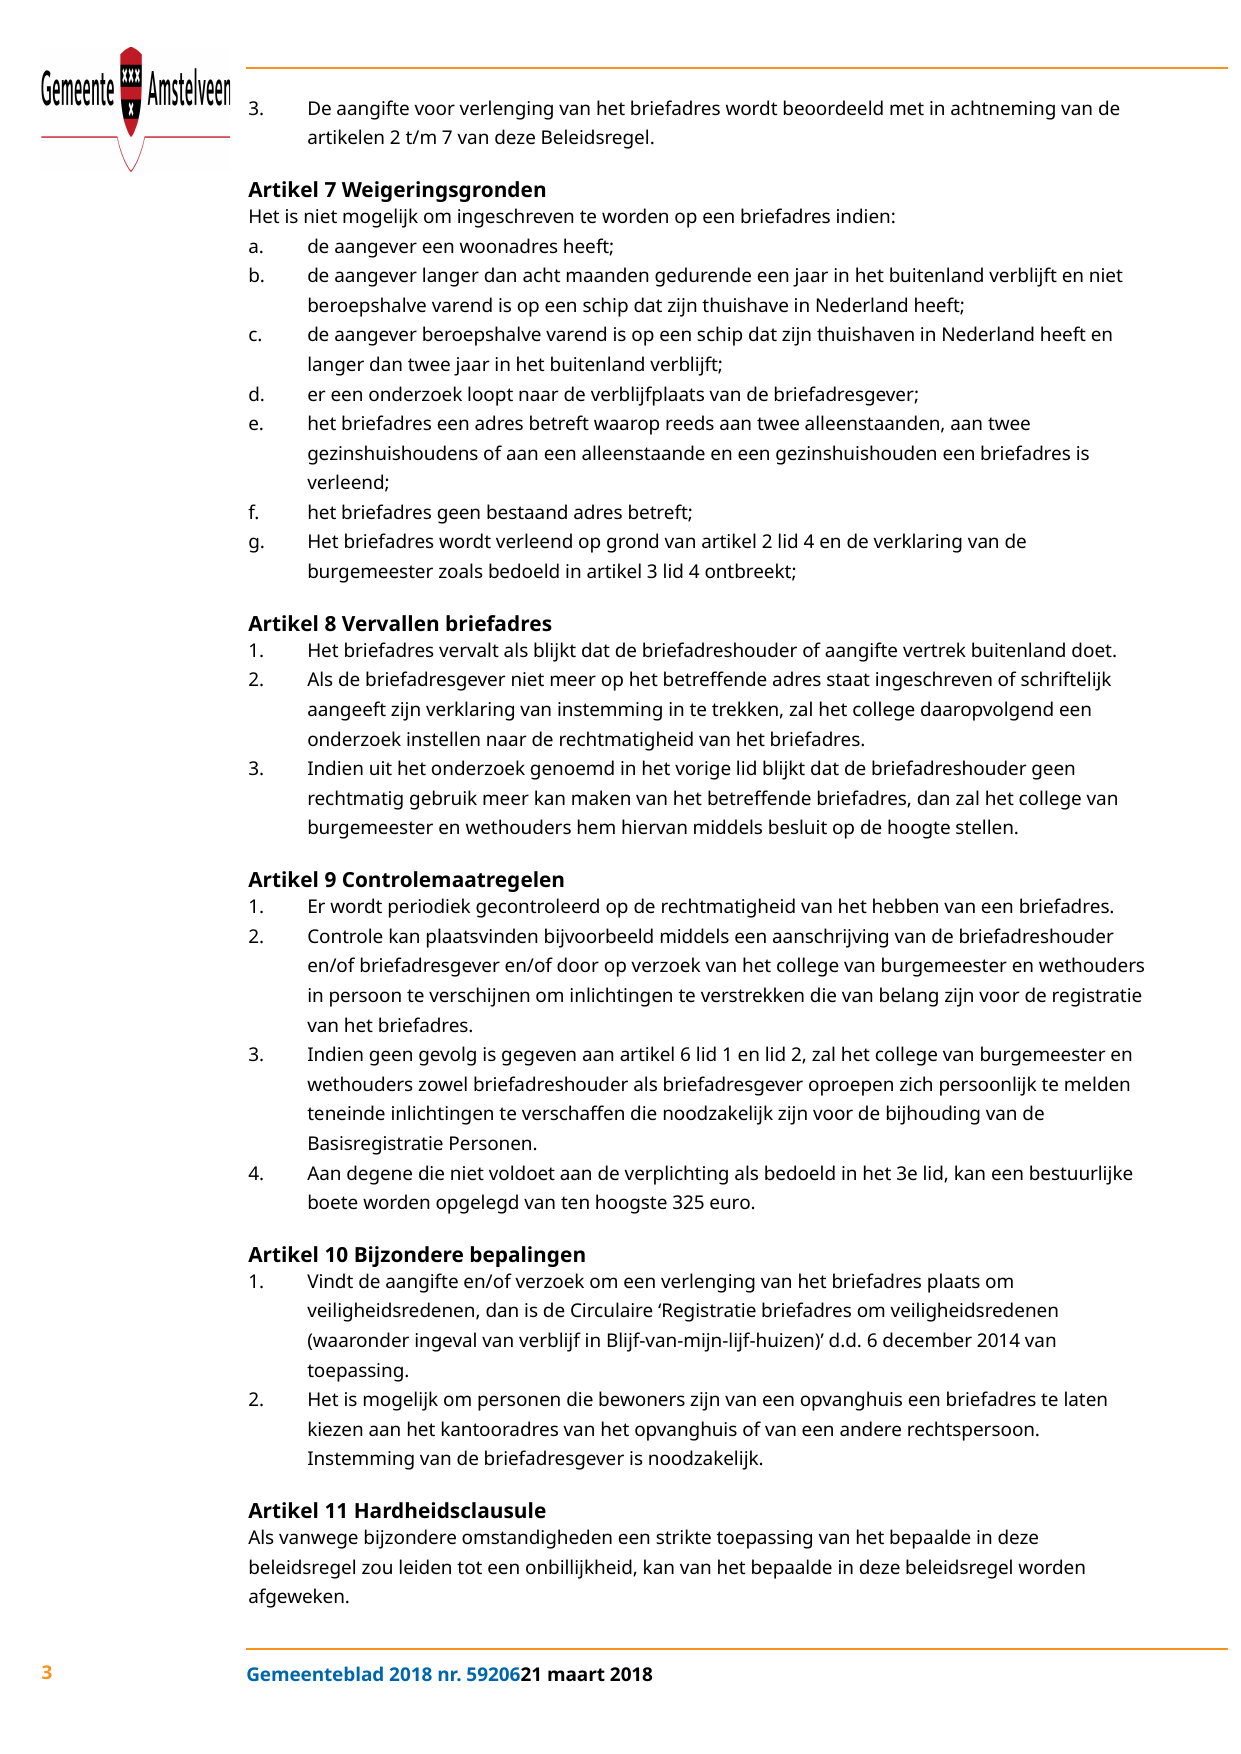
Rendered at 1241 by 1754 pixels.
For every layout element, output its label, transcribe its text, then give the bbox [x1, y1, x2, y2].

list Als de briefadresgever niet meer op het betreffende adres staat ingeschreven of schriftelijk aangeeft zijn verklaring van instemming in te trekken, zal het college daaropvolgend een onderzoek instellen naar de rechtmatigheid van het briefadres. [248, 667, 1152, 752]
list Indien uit het onderzoek genoemd in het vorige lid blijkt dat de briefadreshouder geen rechtmatig gebruik meer kan maken van het betreffende briefadres, dan zal het college van burgemeester en wethouders hem hiervan middels besluit op de hoogte stellen. [248, 755, 1152, 840]
list er een onderzoek loopt naar de verblijfplaats van de briefadresgever; [248, 381, 1152, 406]
list Het is mogelijk om personen die bewoners zijn van een opvanghuis een briefadres te laten kiezen aan het kantooradres van het opvanghuis of van een andere rechtspersoon. Instemming van de briefadresgever is noodzakelijk. [248, 1386, 1152, 1471]
picture [41, 47, 231, 172]
list Het briefadres wordt verleend op grond van artikel 2 lid 4 en de verklaring van de burgemeester zoals bedoeld in artikel 3 lid 4 ontbreekt; [248, 529, 1152, 584]
text Artikel 11 Hardheidsclausule [248, 1496, 1152, 1524]
list het briefadres geen bestaand adres betreft; [248, 499, 1152, 525]
text Als vanwege bijzondere omstandigheden een strikte toepassing van het bepaalde in deze beleidsregel zou leiden tot een onbillijkheid, kan van het bepaalde in deze beleidsregel worden afgeweken. [248, 1524, 1152, 1609]
text Het is niet mogelijk om ingeschreven te worden op een briefadres indien: [248, 203, 1152, 229]
text Artikel 8 Vervallen briefadres [248, 609, 1152, 637]
list Aan degene die niet voldoet aan de verplichting als bedoeld in het 3e lid, kan een bestuurlijke boete worden opgelegd van ten hoogste 325 euro. [248, 1160, 1152, 1215]
list de aangever langer dan acht maanden gedurende een jaar in het buitenland verblijft en niet beroepshalve varend is op een schip dat zijn thuishave in Nederland heeft; [248, 262, 1152, 318]
list de aangever beroepshalve varend is op een schip dat zijn thuishaven in Nederland heeft en langer dan twee jaar in het buitenland verblijft; [248, 322, 1152, 377]
text Artikel 7 Weigeringsgronden [248, 175, 1152, 203]
list Er wordt periodiek gecontroleerd op de rechtmatigheid van het hebben van een briefadres. [248, 893, 1152, 919]
list Controle kan plaatsvinden bijvoorbeeld middels een aanschrijving van de briefadreshouder en/of briefadresgever en/of door op verzoek van het college van burgemeester en wethouders in persoon te verschijnen om inlichtingen te verstrekken die van belang zijn voor de registratie van het briefadres. [248, 923, 1152, 1037]
list het briefadres een adres betreft waarop reeds aan twee alleenstaanden, aan twee gezinshuishoudens of aan een alleenstaande en een gezinshuishouden een briefadres is verleend; [248, 410, 1152, 495]
text Artikel 9 Controlemaatregelen [248, 865, 1152, 893]
list De aangifte voor verlenging van het briefadres wordt beoordeeld met in achtneming van de artikelen 2 t/m 7 van deze Beleidsregel. [248, 95, 1152, 150]
list Indien geen gevolg is gegeven aan artikel 6 lid 1 en lid 2, zal het college van burgemeester en wethouders zowel briefadreshouder als briefadresgever oproepen zich persoonlijk te melden teneinde inlichtingen te verschaffen die noodzakelijk zijn voor de bijhouding van de Basisregistratie Personen. [248, 1041, 1152, 1156]
list de aangever een woonadres heeft; [248, 233, 1152, 258]
text Artikel 10 Bijzondere bepalingen [248, 1240, 1152, 1268]
list Vindt de aangifte en/of verzoek om een verlenging van het briefadres plaats om veiligheidsredenen, dan is de Circulaire ‘Registratie briefadres om veiligheidsredenen (waaronder ingeval van verblijf in Blijf-van-mijn-lijf-huizen)’ d.d. 6 december 2014 van toepassing. [248, 1268, 1152, 1383]
list Het briefadres vervalt als blijkt dat de briefadreshouder of aangifte vertrek buitenland doet. [248, 637, 1152, 663]
